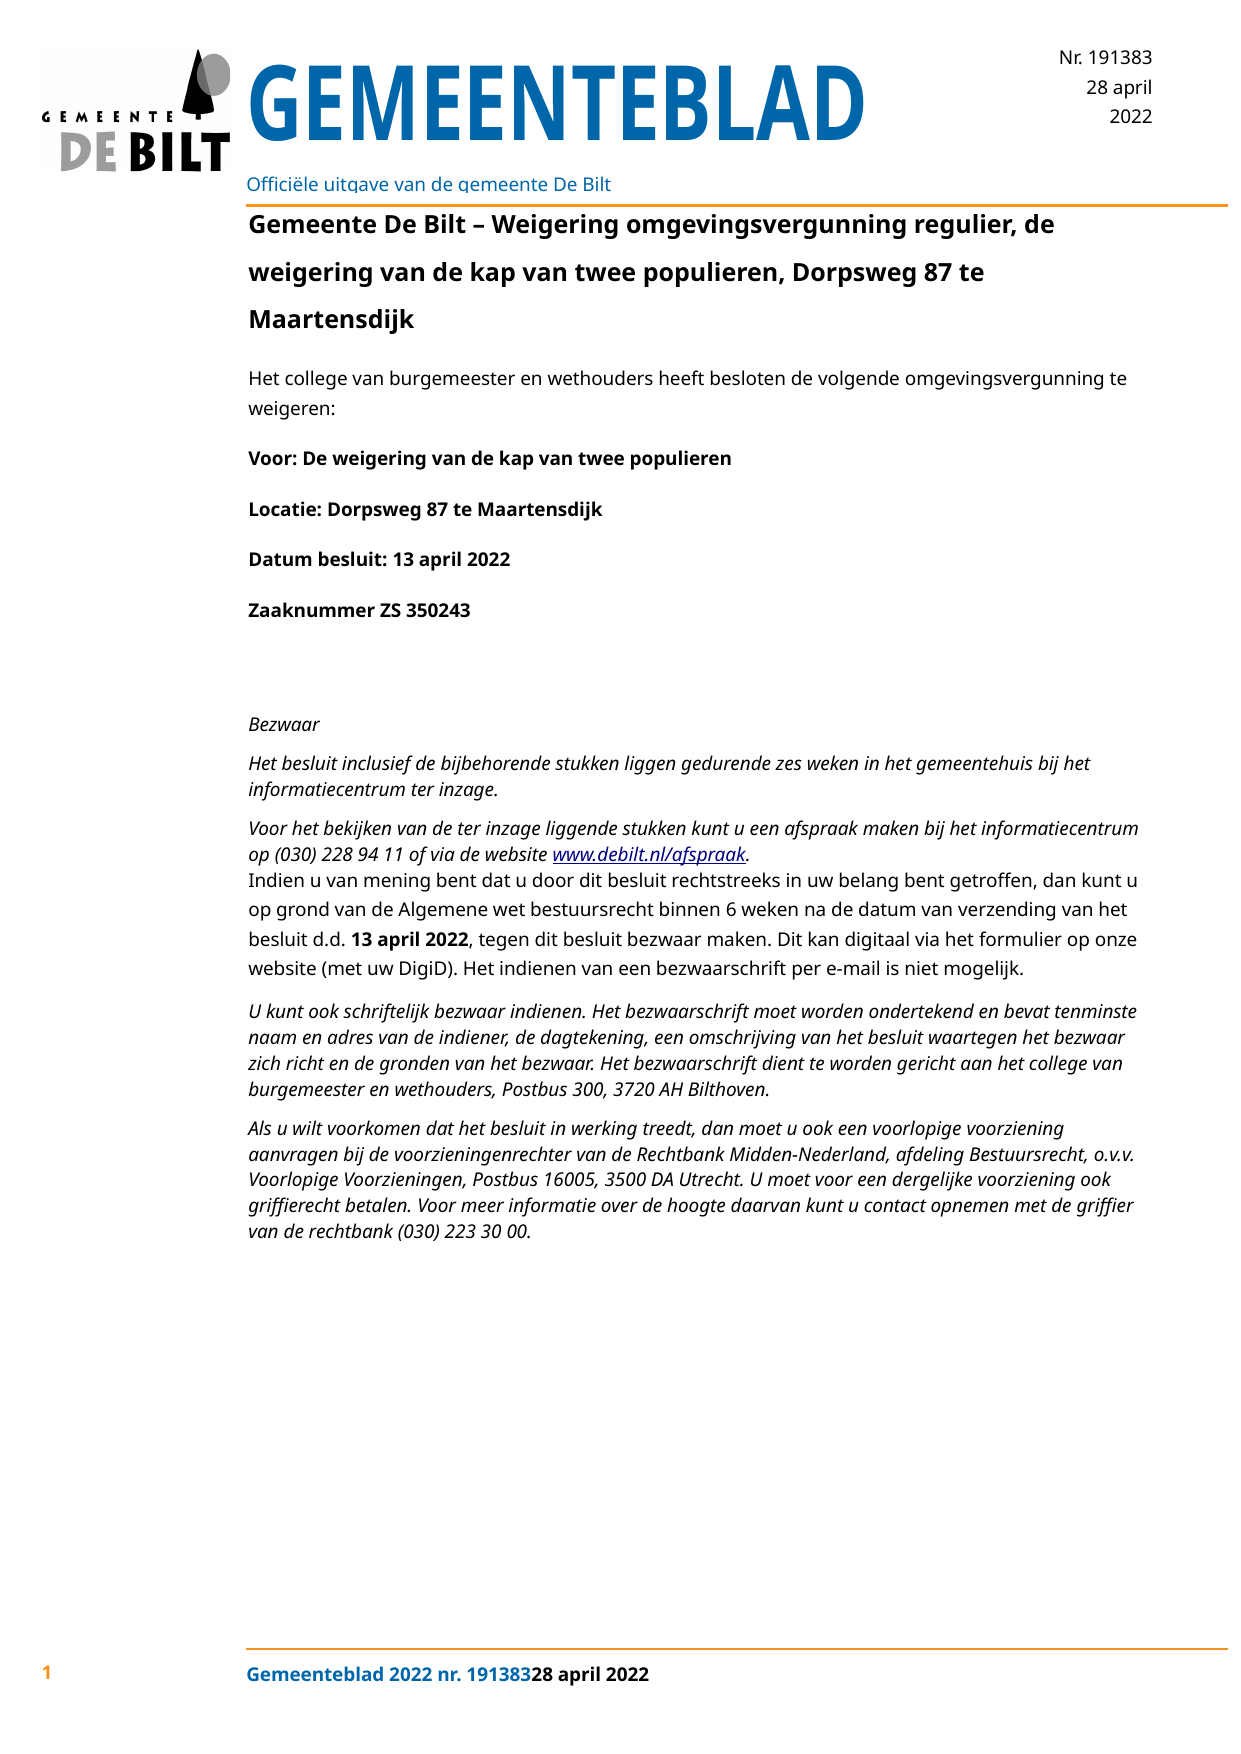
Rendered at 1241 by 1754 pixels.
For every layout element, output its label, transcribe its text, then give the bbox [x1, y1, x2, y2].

text Bezwaar [248, 711, 1152, 737]
text U kunt ook schriftelijk bezwaar indienen. Het bezwaarschrift moet worden ondertekend en bevat tenminste naam en adres van de indiener, de dagtekening, een omschrijving van het besluit waartegen het bezwaar zich richt en de gronden van het bezwaar. Het bezwaarschrift dient te worden gericht aan het college van burgemeester en wethouders, Postbus 300, 3720 AH Bilthoven. [248, 999, 1152, 1102]
text Gemeente De Bilt – Weigering omgevingsvergunning regulier, de weigering van de kap van twee populieren, Dorpsweg 87 te Maartensdijk [248, 207, 1152, 336]
text Voor het bekijken van de ter inzage liggende stukken kunt u een afspraak maken bij het informatiecentrum op (030) 228 94 11 of via de website www.debilt.nl/afspraak. [248, 815, 1152, 867]
text Zaaknummer ZS 350243 [248, 597, 1152, 622]
text Als u wilt voorkomen dat het besluit in werking treedt, dan moet u ook een voorlopige voorziening aanvragen bij de voorzieningenrechter van de Rechtbank Midden-Nederland, afdeling Bestuursrecht, o.v.v. Voorlopige Voorzieningen, Postbus 16005, 3500 DA Utrecht. U moet voor een dergelijke voorziening ook griffierecht betalen. Voor meer informatie over de hoogte daarvan kunt u contact opnemen met de griffier van de rechtbank (030) 223 30 00. [248, 1115, 1152, 1244]
text Voor: De weigering van de kap van twee populieren [248, 446, 1152, 471]
text Het college van burgemeester en wethouders heeft besloten de volgende omgevingsvergunning te weigeren: [248, 366, 1152, 421]
text Het besluit inclusief de bijbehorende stukken liggen gedurende zes weken in het gemeentehuis bij het informatiecentrum ter inzage. [248, 750, 1152, 802]
text Datum besluit: 13 april 2022 [248, 546, 1152, 572]
text Locatie: Dorpsweg 87 te Maartensdijk [248, 496, 1152, 522]
text Indien u van mening bent dat u door dit besluit rechtstreeks in uw belang bent getroffen, dan kunt u op grond van de Algemene wet bestuursrecht binnen 6 weken na de datum van verzending van het besluit d.d. 13 april 2022, tegen dit besluit bezwaar maken. Dit kan digitaal via het formulier op onze website (met uw DigiD). Het indienen van een bezwaarschrift per e-mail is niet mogelijk. [248, 867, 1152, 981]
picture [41, 47, 231, 172]
